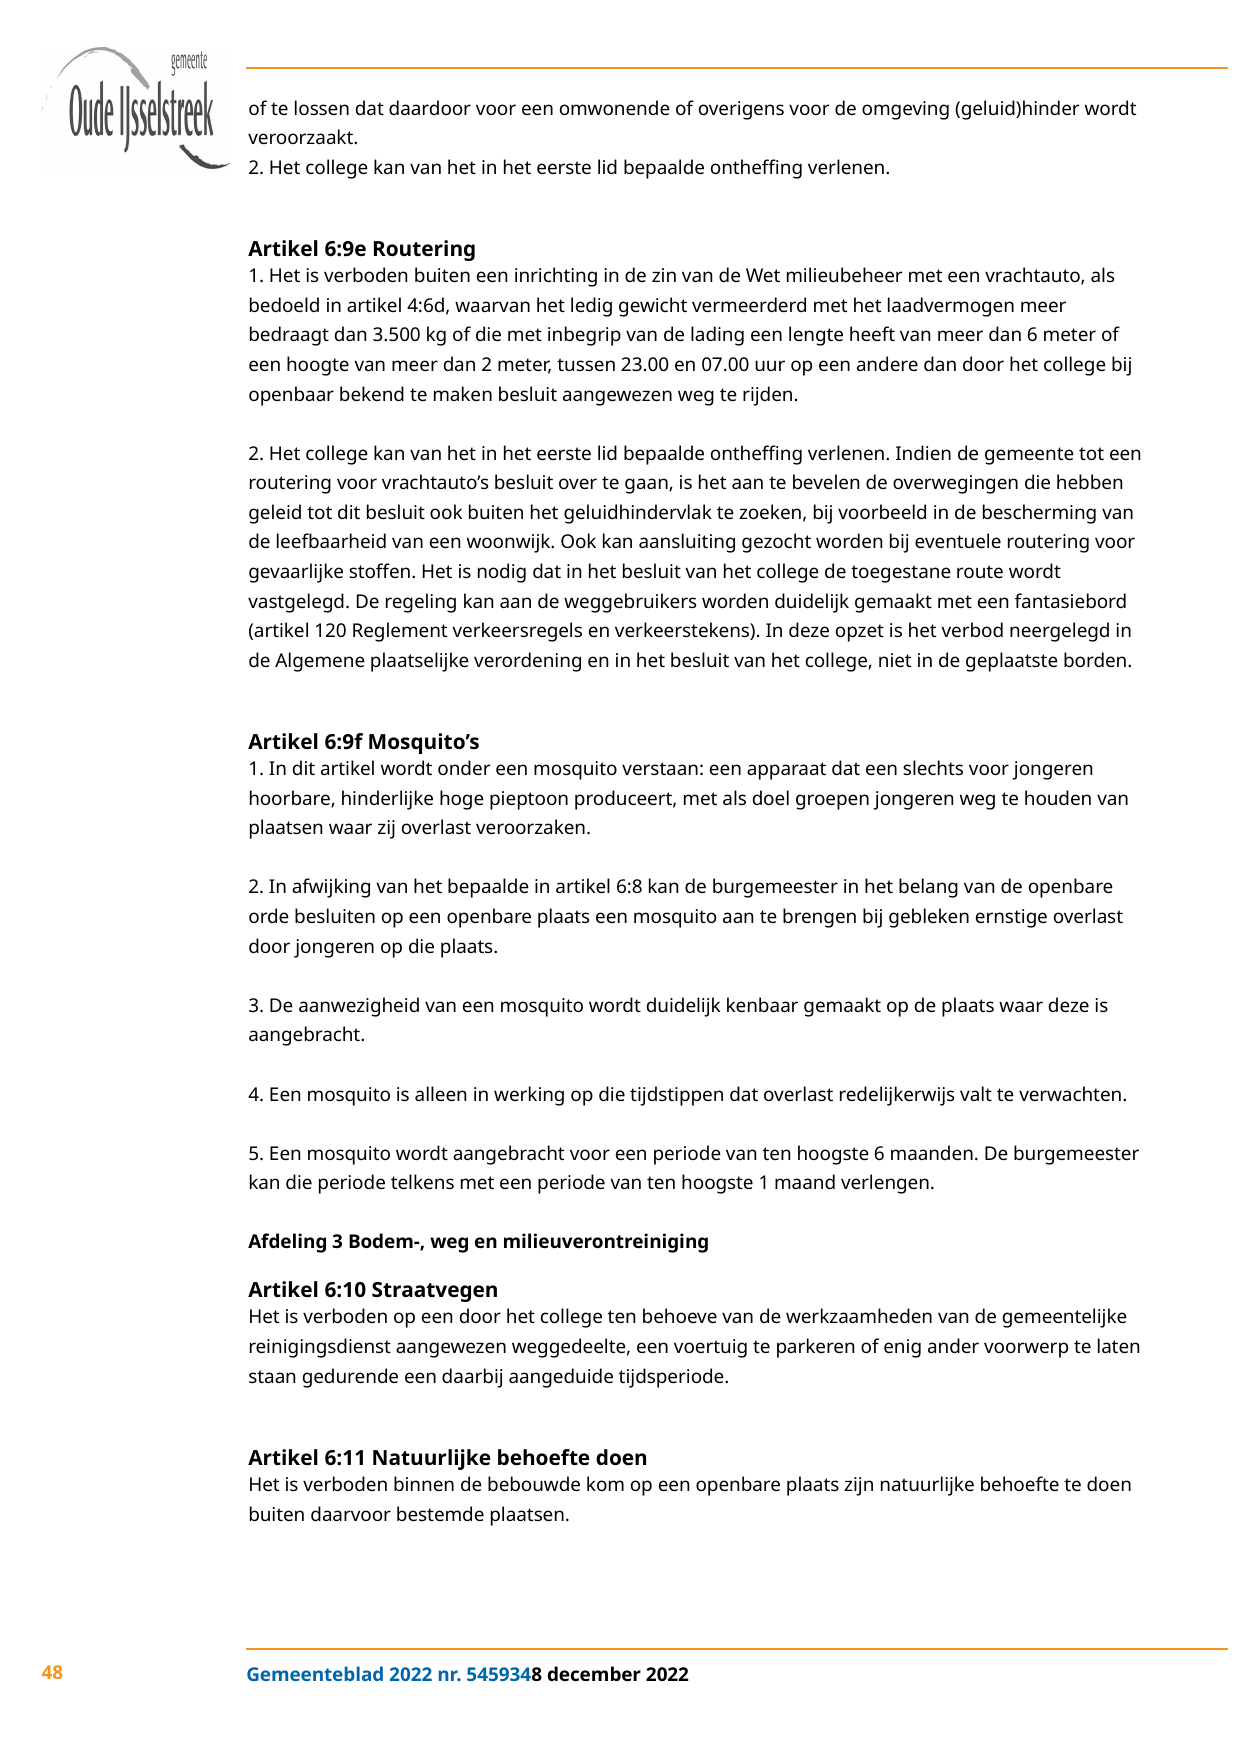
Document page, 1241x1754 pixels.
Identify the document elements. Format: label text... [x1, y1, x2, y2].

picture [41, 47, 231, 172]
text Artikel 6:9e Routering [248, 234, 1152, 262]
text Artikel 6:10 Straatvegen [248, 1275, 1152, 1304]
text 1. Het is verboden buiten een inrichting in de zin van de Wet milieubeheer met een vrachtauto, als bedoeld in artikel 4:6d, waarvan het ledig gewicht vermeerderd met het laadvermogen meer bedraagt dan 3.500 kg of die met inbegrip van de lading een lengte heeft van meer dan 6 meter of een hoogte van meer dan 2 meter, tussen 23.00 en 07.00 uur op een andere dan door het college bij openbaar bekend te maken besluit aangewezen weg te rijden. [248, 262, 1152, 406]
text 2. In afwijking van het bepaalde in artikel 6:8 kan de burgemeester in het belang van de openbare orde besluiten op een openbare plaats een mosquito aan te brengen bij gebleken ernstige overlast door jongeren op die plaats. [248, 874, 1152, 959]
text 4. Een mosquito is alleen in werking op die tijdstippen dat overlast redelijkerwijs valt te verwachten. [248, 1081, 1152, 1107]
text Artikel 6:11 Natuurlijke behoefte doen [248, 1443, 1152, 1471]
text 3. De aanwezigheid van een mosquito wordt duidelijk kenbaar gemaakt op de plaats waar deze is aangebracht. [248, 992, 1152, 1047]
text Het is verboden binnen de bebouwde kom op een openbare plaats zijn natuurlijke behoefte te doen buiten daarvoor bestemde plaatsen. [248, 1471, 1152, 1527]
text 1. In dit artikel wordt onder een mosquito verstaan: een apparaat dat een slechts voor jongeren hoorbare, hinderlijke hoge pieptoon produceert, met als doel groepen jongeren weg te houden van plaatsen waar zij overlast veroorzaken. [248, 755, 1152, 840]
text of te lossen dat daardoor voor een omwonende of overigens voor de omgeving (geluid)hinder wordt veroorzaakt. [248, 95, 1152, 150]
text 2. Het college kan van het in het eerste lid bepaalde ontheffing verlenen. [248, 154, 1152, 180]
text Het is verboden op een door het college ten behoeve van de werkzaamheden van de gemeentelijke reinigingsdienst aangewezen weggedeelte, een voertuig te parkeren of enig ander voorwerp te laten staan gedurende een daarbij aangeduide tijdsperiode. [248, 1304, 1152, 1389]
text Afdeling 3 Bodem-, weg en milieuverontreiniging [248, 1229, 1152, 1254]
text 2. Het college kan van het in het eerste lid bepaalde ontheffing verlenen. Indien de gemeente tot een routering voor vrachtauto’s besluit over te gaan, is het aan te bevelen de overwegingen die hebben geleid tot dit besluit ook buiten het geluidhindervlak te zoeken, bij voorbeeld in de bescherming van de leefbaarheid van een woonwijk. Ook kan aansluiting gezocht worden bij eventuele routering voor gevaarlijke stoffen. Het is nodig dat in het besluit van het college de toegestane route wordt vastgelegd. De regeling kan aan de weggebruikers worden duidelijk gemaakt met een fantasiebord (artikel 120 Reglement verkeersregels en verkeerstekens). In deze opzet is het verbod neergelegd in de Algemene plaatselijke verordening en in het besluit van het college, niet in de geplaatste borden. [248, 440, 1152, 673]
text Artikel 6:9f Mosquito’s [248, 727, 1152, 755]
text 5. Een mosquito wordt aangebracht voor een periode van ten hoogste 6 maanden. De burgemeester kan die periode telkens met een periode van ten hoogste 1 maand verlengen. [248, 1140, 1152, 1195]
